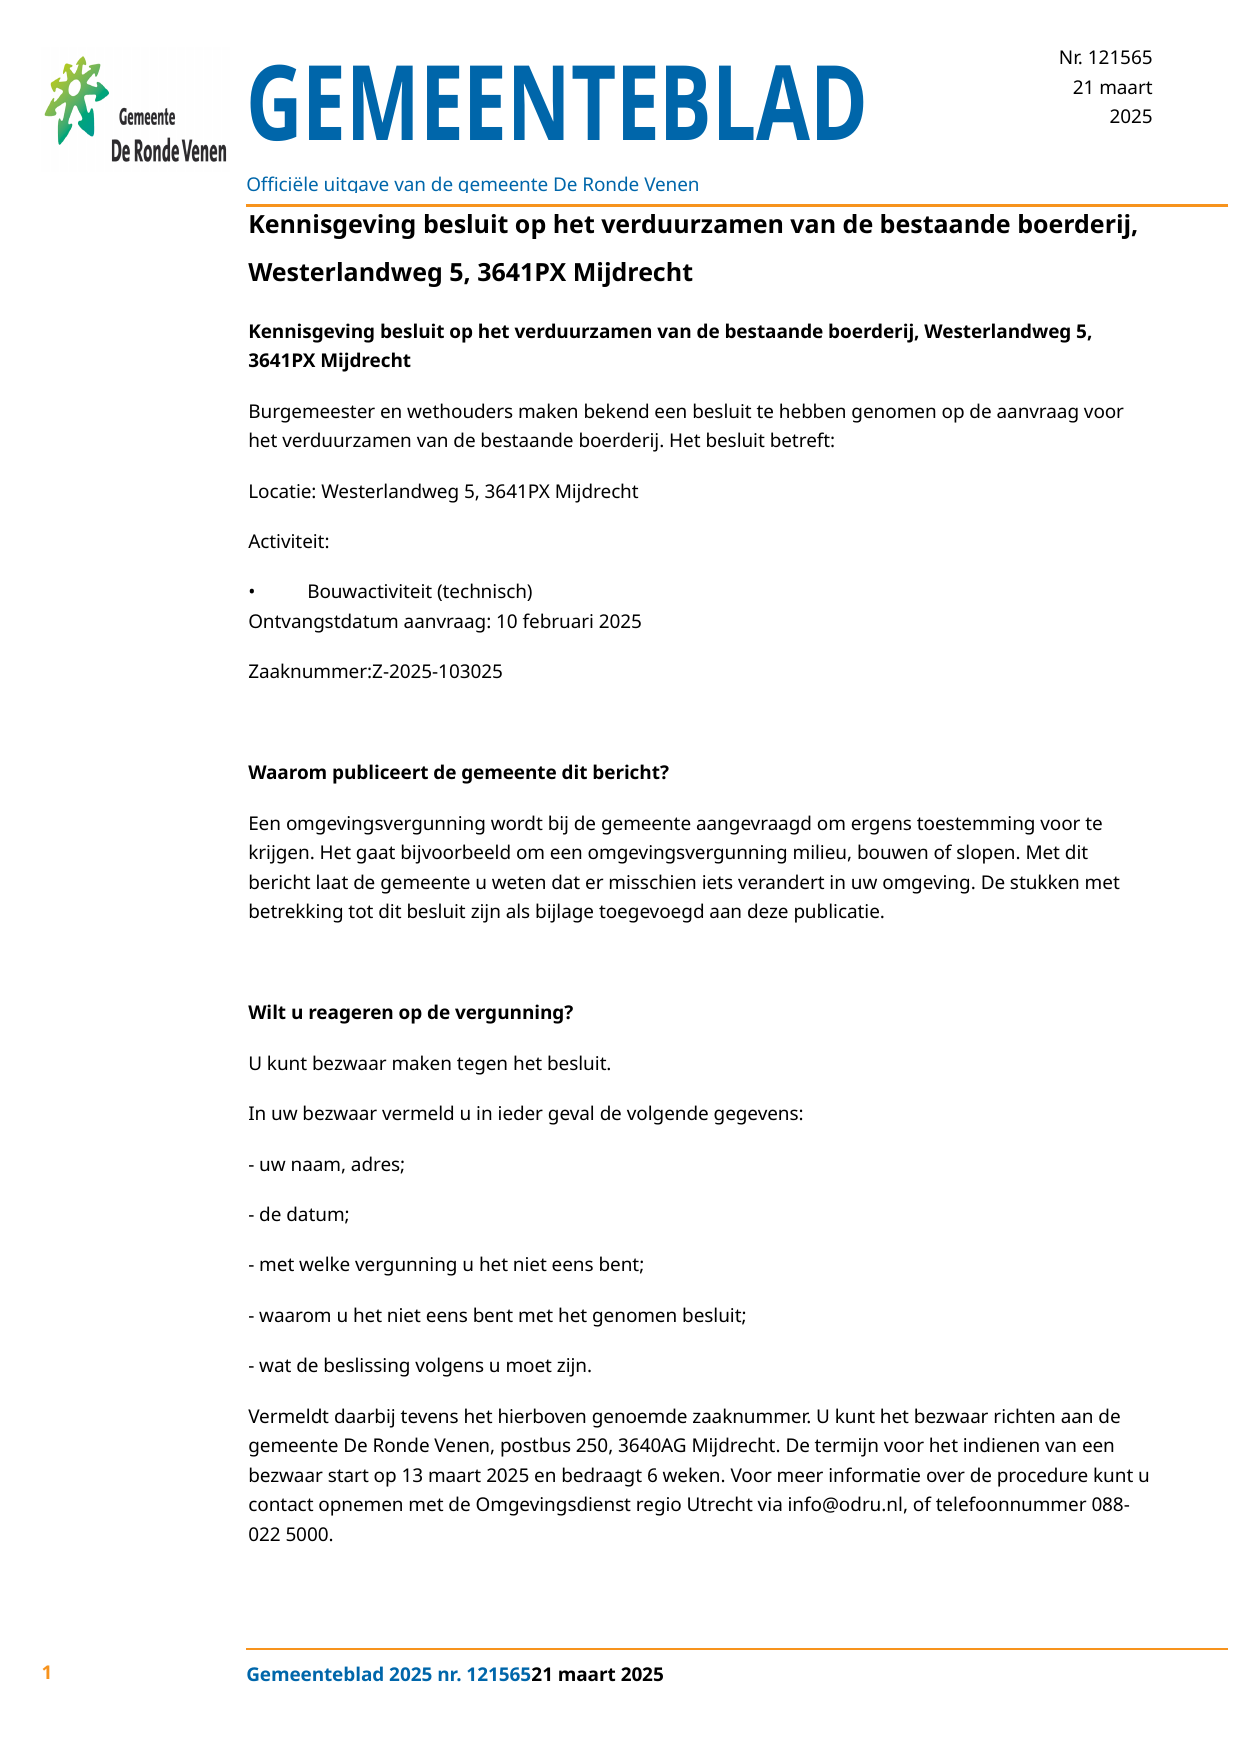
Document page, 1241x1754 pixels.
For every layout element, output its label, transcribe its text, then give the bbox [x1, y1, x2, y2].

text Locatie: Westerlandweg 5, 3641PX Mijdrecht [248, 478, 1152, 504]
text - waarom u het niet eens bent met het genomen besluit; [248, 1302, 1152, 1328]
list Bouwactiviteit (technisch) [248, 579, 1152, 604]
text Waarom publiceert de gemeente dit bericht? [248, 759, 1152, 785]
text Een omgevingsvergunning wordt bij de gemeente aangevraagd om ergens toestemming voor te krijgen. Het gaat bijvoorbeeld om een omgevingsvergunning milieu, bouwen of slopen. Met dit bericht laat de gemeente u weten dat er misschien iets verandert in uw omgeving. De stukken met betrekking tot dit besluit zijn als bijlage toegevoegd aan deze publicatie. [248, 810, 1152, 924]
text Ontvangstdatum aanvraag: 10 februari 2025 [248, 608, 1152, 634]
text Zaaknummer:Z-2025-103025 [248, 659, 1152, 684]
text Kennisgeving besluit op het verduurzamen van de bestaande boerderij, Westerlandweg 5, 3641PX Mijdrecht [248, 318, 1152, 373]
text - de datum; [248, 1201, 1152, 1227]
text U kunt bezwaar maken tegen het besluit. [248, 1050, 1152, 1076]
text Vermeldt daarbij tevens het hierboven genoemde zaaknummer. U kunt het bezwaar richten aan de gemeente De Ronde Venen, postbus 250, 3640AG Mijdrecht. De termijn voor het indienen van een bezwaar start op 13 maart 2025 en bedraagt 6 weken. Voor meer informatie over de procedure kunt u contact opnemen met de Omgevingsdienst regio Utrecht via info@odru.nl, of telefoonnummer 088-022 5000. [248, 1403, 1152, 1547]
text Kennisgeving besluit op het verduurzamen van de bestaande boerderij, Westerlandweg 5, 3641PX Mijdrecht [248, 207, 1152, 288]
text - uw naam, adres; [248, 1151, 1152, 1177]
text Activiteit: [248, 528, 1152, 554]
text Wilt u reageren op de vergunning? [248, 999, 1152, 1025]
text Burgemeester en wethouders maken bekend een besluit te hebben genomen op de aanvraag voor het verduurzamen van de bestaande boerderij. Het besluit betreft: [248, 398, 1152, 453]
picture [41, 47, 231, 172]
text In uw bezwaar vermeld u in ieder geval de volgende gegevens: [248, 1100, 1152, 1126]
text - wat de beslissing volgens u moet zijn. [248, 1352, 1152, 1378]
text - met welke vergunning u het niet eens bent; [248, 1252, 1152, 1277]
